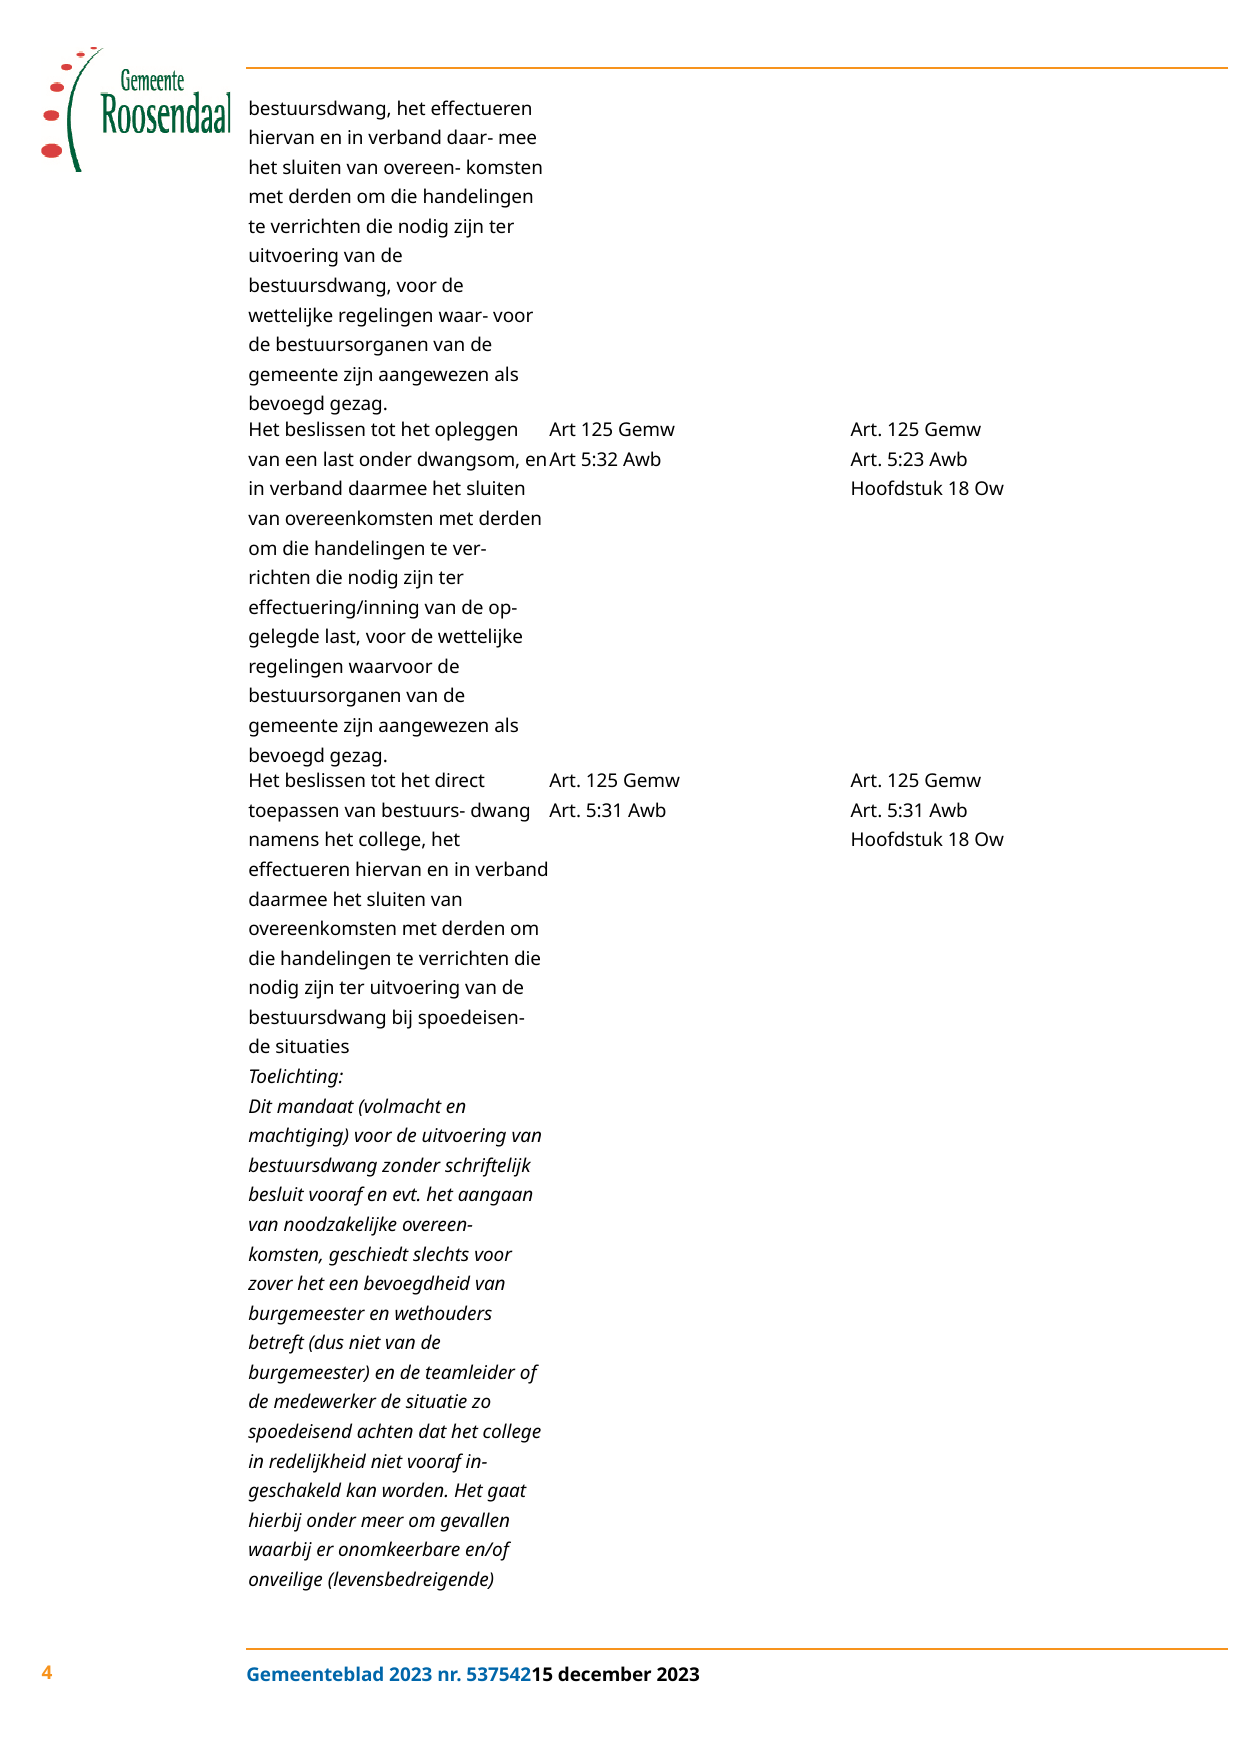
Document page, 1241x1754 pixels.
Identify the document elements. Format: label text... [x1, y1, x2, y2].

table_cell Art. 125 Gemw Art. 5:23 Awb Hoofdstuk 18 Ow [850, 416, 1152, 767]
table_cell Art 125 Gemw Art 5:32 Awb [549, 416, 850, 767]
table_cell [549, 95, 850, 416]
table_cell Art. 125 Gemw Art. 5:31 Awb Hoofdstuk 18 Ow [850, 768, 1152, 1592]
table_cell bestuursdwang, het effectueren hiervan en in verband daar- mee het sluiten van overeen- komsten met derden om die handelingen te verrichten die nodig zijn ter uitvoering van de bestuursdwang, voor de wettelijke regelingen waar- voor de bestuursorganen van de gemeente zijn aangewezen als bevoegd gezag. [248, 95, 549, 416]
table_cell Het beslissen tot het direct toepassen van bestuurs- dwang namens het college, het effectueren hiervan en in verband daarmee het sluiten van overeenkomsten met derden om die handelingen te verrichten die nodig zijn ter uitvoering van de bestuursdwang bij spoedeisen- de situaties Toelichting: Dit mandaat (volmacht en machtiging) voor de uitvoering van bestuursdwang zonder schriftelijk besluit vooraf en evt. het aangaan van noodzakelijke overeen- komsten, geschiedt slechts voor zover het een bevoegdheid van burgemeester en wethouders betreft (dus niet van de burgemeester) en de teamleider of de medewerker de situatie zo spoedeisend achten dat het college in redelijkheid niet vooraf in- geschakeld kan worden. Het gaat hierbij onder meer om gevallen waarbij er onomkeerbare en/of onveilige (levensbedreigende) [248, 768, 549, 1592]
table_cell Het beslissen tot het opleggen van een last onder dwangsom, en in verband daarmee het sluiten van overeenkomsten met derden om die handelingen te ver- richten die nodig zijn ter effectuering/inning van de op- gelegde last, voor de wettelijke regelingen waarvoor de bestuursorganen van de gemeente zijn aangewezen als bevoegd gezag. [248, 416, 549, 767]
table_cell [850, 95, 1152, 416]
table_cell Art. 125 Gemw Art. 5:31 Awb [549, 768, 850, 1592]
picture [41, 47, 231, 172]
